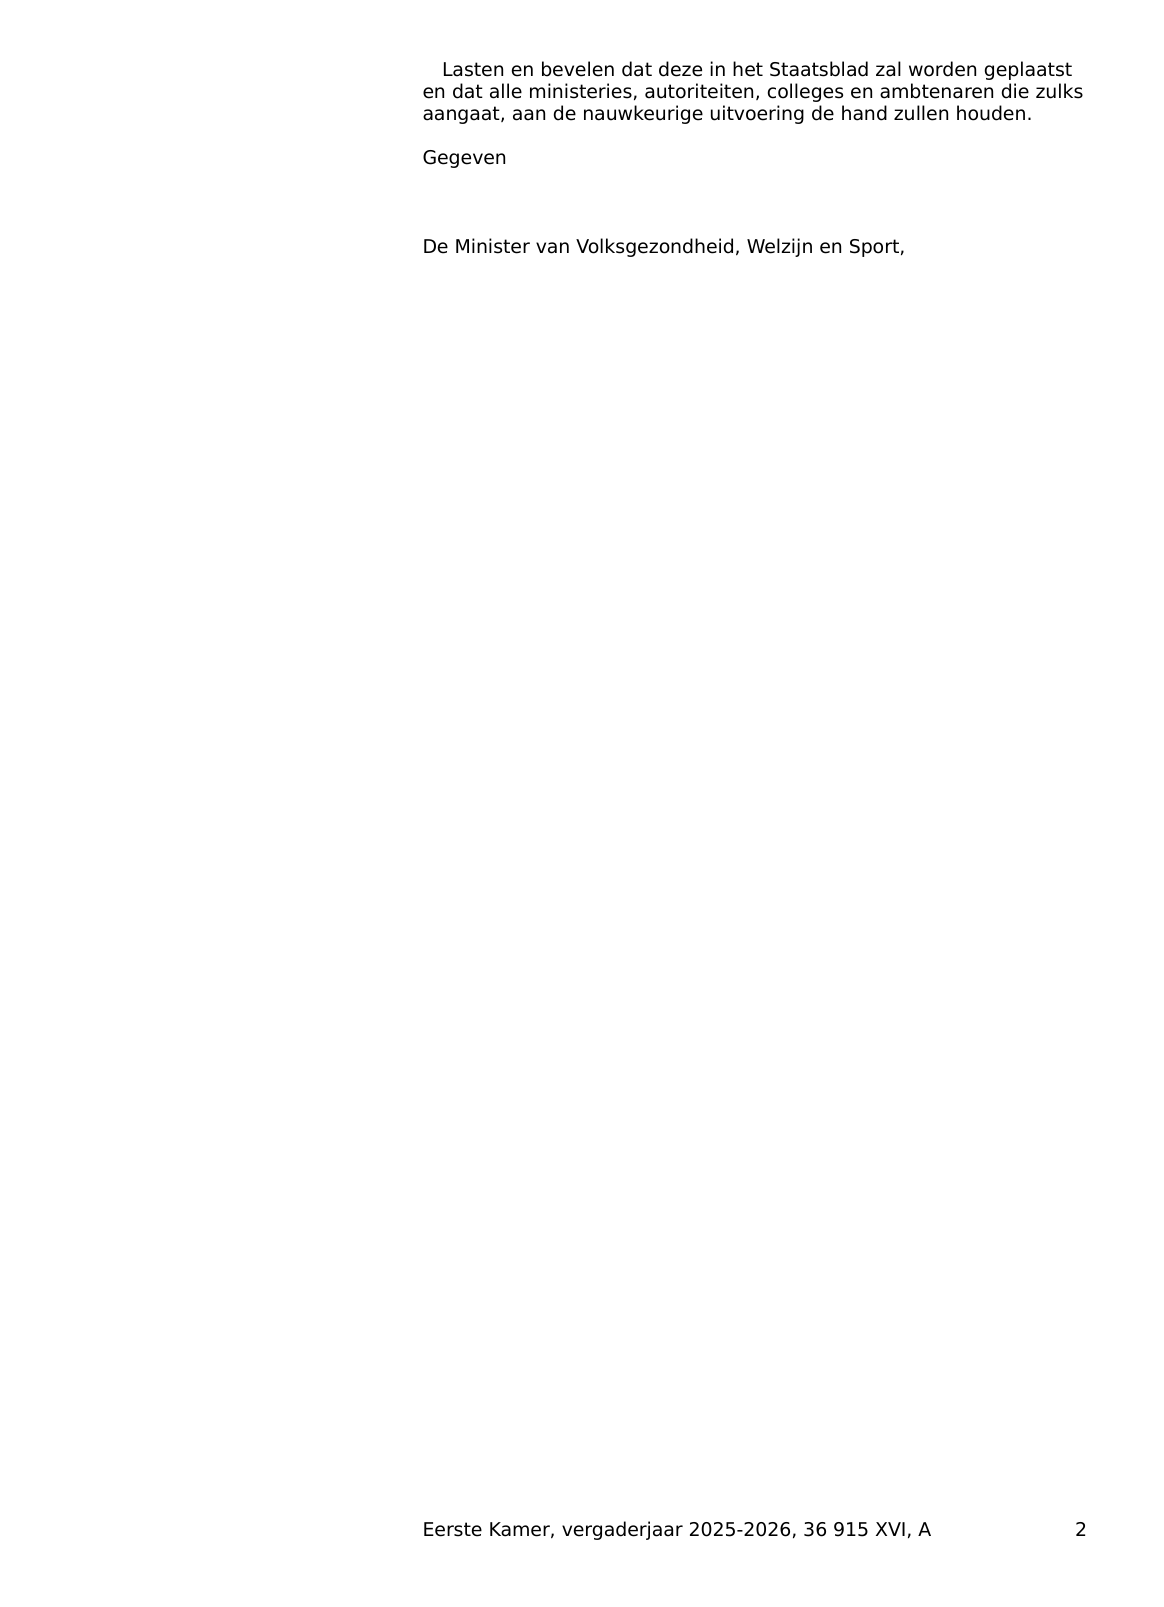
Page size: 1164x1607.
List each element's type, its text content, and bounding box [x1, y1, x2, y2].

text De Minister van Volksgezondheid, Welzijn en Sport, [422, 236, 1087, 258]
text Lasten en bevelen dat deze in het Staatsblad zal worden geplaatst en dat alle ministeries, autoriteiten, colleges en ambtenaren die zulks aangaat, aan de nauwkeurige uitvoering de hand zullen houden. [422, 59, 1087, 125]
text Gegeven [422, 147, 1087, 169]
